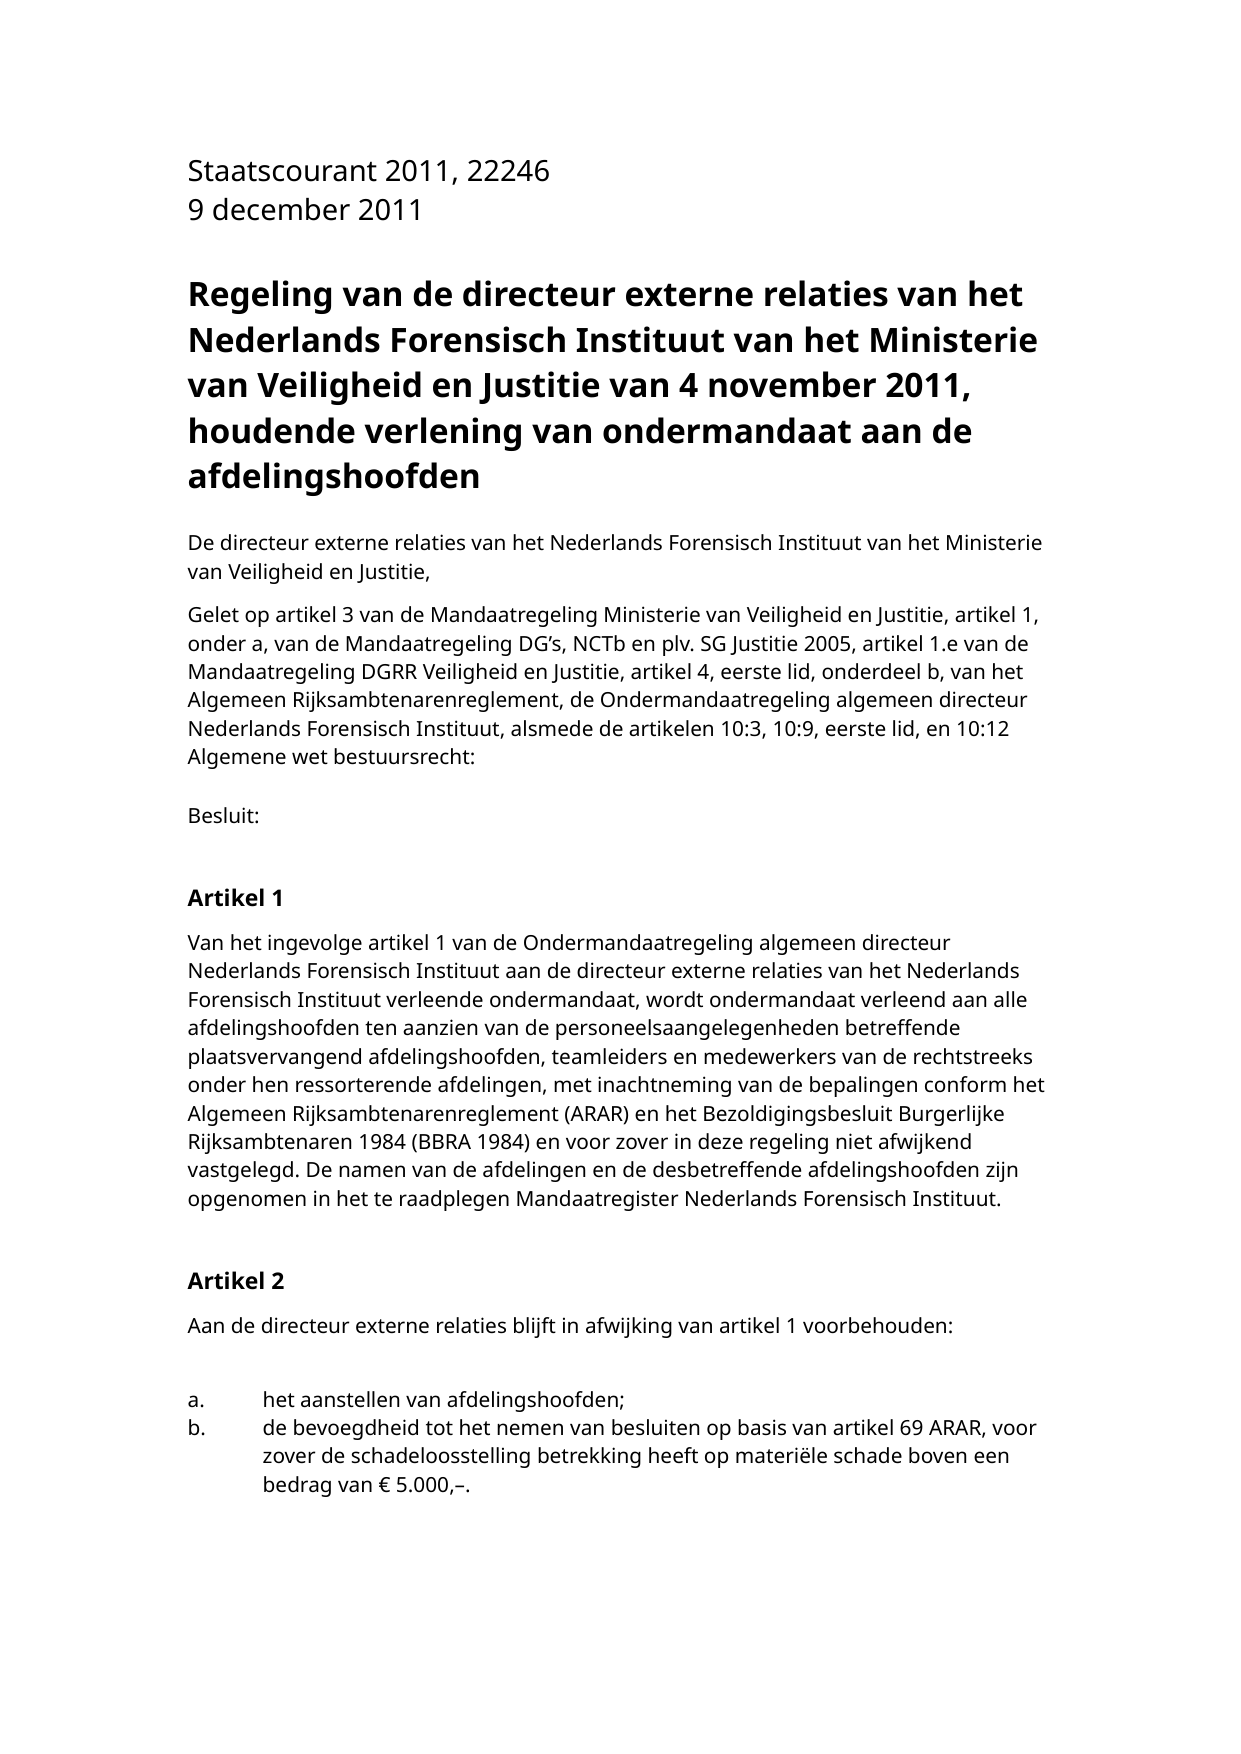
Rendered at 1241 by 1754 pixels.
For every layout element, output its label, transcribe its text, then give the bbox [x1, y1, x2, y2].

text Staatscourant 2011, 22246 [187, 150, 1053, 190]
text 9 december 2011 [187, 190, 1053, 229]
subtitle Regeling van de directeur externe relaties van het Nederlands Forensisch Instituut van het Ministerie van Veiligheid en Justitie van 4 november 2011, houdende verlening van ondermandaat aan de afdelingshoofden [187, 271, 1053, 498]
text Aan de directeur externe relaties blijft in afwijking van artikel 1 voorbehouden: [187, 1311, 1053, 1340]
list het aanstellen van afdelingshoofden; [187, 1385, 1053, 1413]
text De directeur externe relaties van het Nederlands Forensisch Instituut van het Ministerie van Veiligheid en Justitie, [187, 528, 1053, 585]
text Gelet op artikel 3 van de Mandaatregeling Ministerie van Veiligheid en Justitie, artikel 1, onder a, van de Mandaatregeling DG’s, NCTb en plv. SG Justitie 2005, artikel 1.e van de Mandaatregeling DGRR Veiligheid en Justitie, artikel 4, eerste lid, onderdeel b, van het Algemeen Rijksambtenarenreglement, de Ondermandaatregeling algemeen directeur Nederlands Forensisch Instituut, alsmede de artikelen 10:3, 10:9, eerste lid, en 10:12 Algemene wet bestuursrecht: [187, 600, 1053, 771]
text Van het ingevolge artikel 1 van de Ondermandaatregeling algemeen directeur Nederlands Forensisch Instituut aan de directeur externe relaties van het Nederlands Forensisch Instituut verleende ondermandaat, wordt ondermandaat verleend aan alle afdelingshoofden ten aanzien van de personeelsaangelegenheden betreffende plaatsvervangend afdelingshoofden, teamleiders en medewerkers van de rechtstreeks onder hen ressorterende afdelingen, met inachtneming van de bepalingen conform het Algemeen Rijksambtenarenreglement (ARAR) en het Bezoldigingsbesluit Burgerlijke Rijksambtenaren 1984 (BBRA 1984) en voor zover in deze regeling niet afwijkend vastgelegd. De namen van de afdelingen en de desbetreffende afdelingshoofden zijn opgenomen in het te raadplegen Mandaatregister Nederlands Forensisch Instituut. [187, 928, 1053, 1212]
subtitle Artikel 2 [187, 1265, 1053, 1296]
list de bevoegdheid tot het nemen van besluiten op basis van artikel 69 ARAR, voor zover de schadeloosstelling betrekking heeft op materiële schade boven een bedrag van € 5.000,–. [187, 1413, 1053, 1498]
subtitle Artikel 1 [187, 882, 1053, 913]
text Besluit: [187, 801, 1053, 829]
